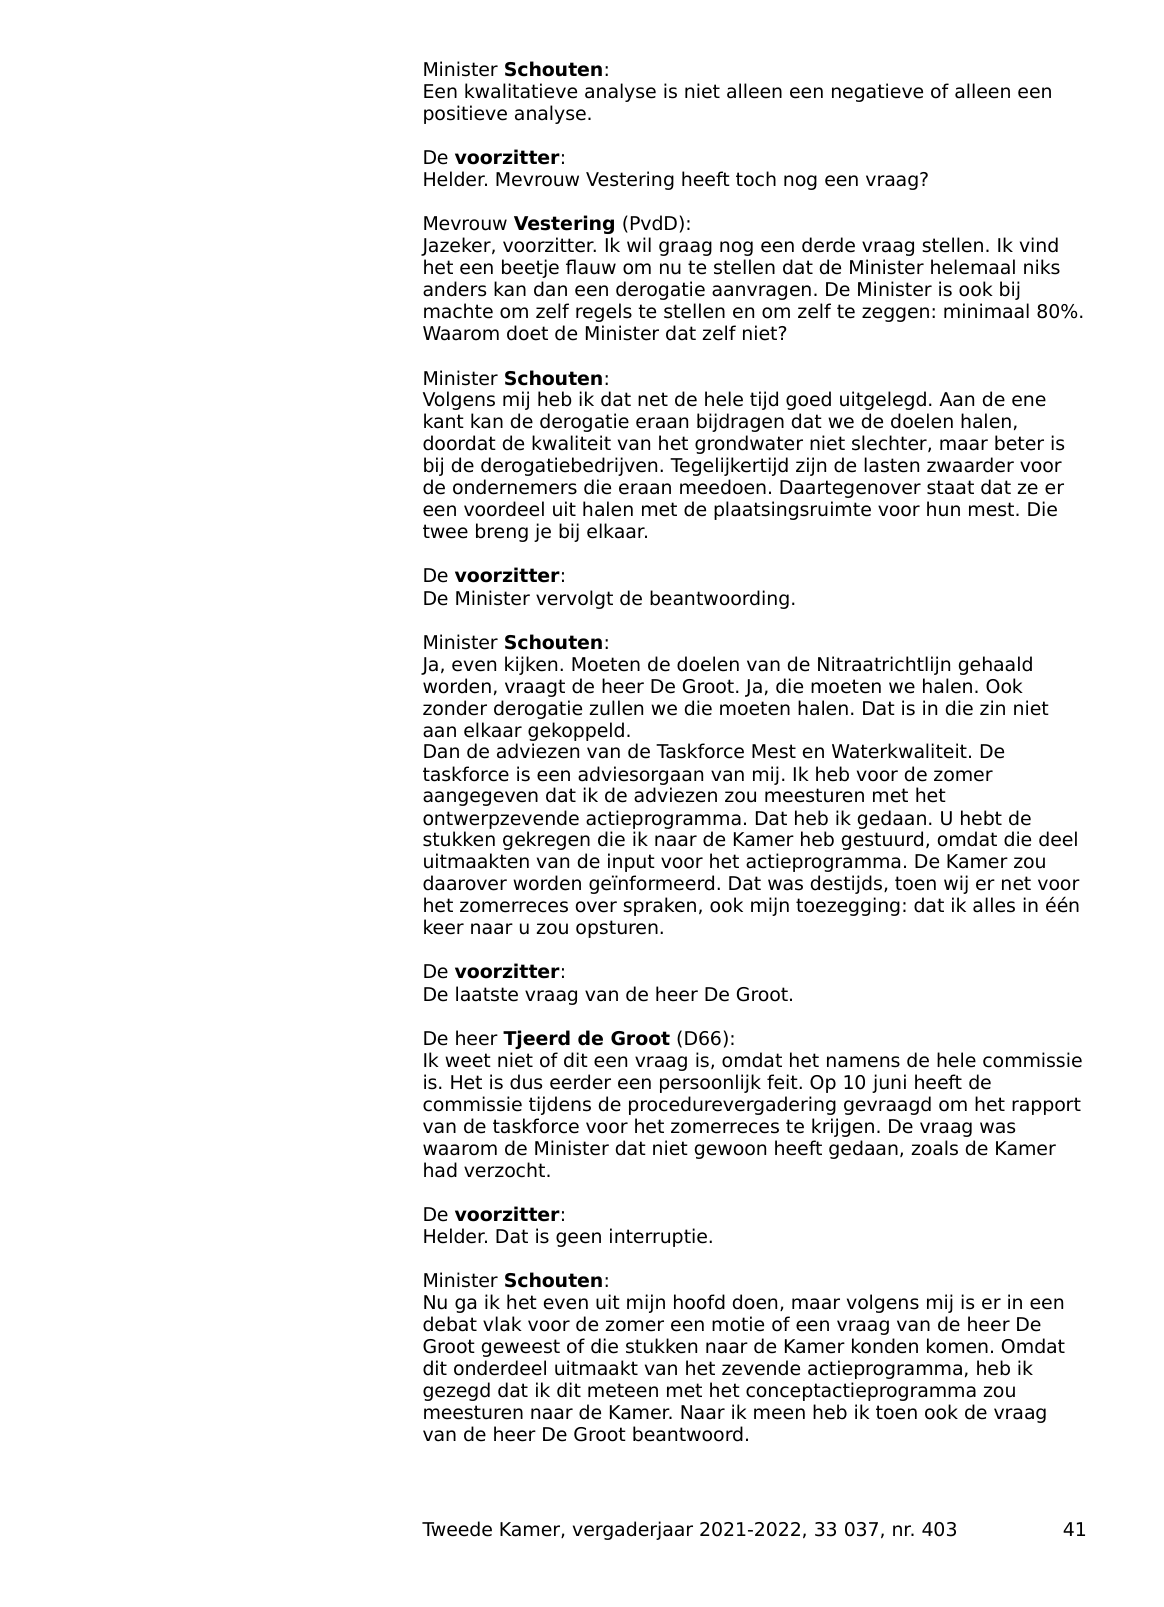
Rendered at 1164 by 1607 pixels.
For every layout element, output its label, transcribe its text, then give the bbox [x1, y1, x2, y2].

text De voorzitter: [422, 961, 1087, 983]
text Een kwalitatieve analyse is niet alleen een negatieve of alleen een positieve analyse. [422, 81, 1087, 125]
text De voorzitter: [422, 1204, 1087, 1226]
text Minister Schouten: [422, 1270, 1087, 1292]
text De voorzitter: [422, 147, 1087, 169]
text De voorzitter: [422, 565, 1087, 587]
text Nu ga ik het even uit mijn hoofd doen, maar volgens mij is er in een debat vlak voor de zomer een motie of een vraag van de heer De Groot geweest of die stukken naar de Kamer konden komen. Omdat dit onderdeel uitmaakt van het zevende actieprogramma, heb ik gezegd dat ik dit meteen met het conceptactieprogramma zou meesturen naar de Kamer. Naar ik meen heb ik toen ook de vraag van de heer De Groot beantwoord. [422, 1292, 1087, 1446]
text Mevrouw Vestering (PvdD): [422, 213, 1087, 235]
text Jazeker, voorzitter. Ik wil graag nog een derde vraag stellen. Ik vind het een beetje flauw om nu te stellen dat de Minister helemaal niks anders kan dan een derogatie aanvragen. De Minister is ook bij machte om zelf regels te stellen en om zelf te zeggen: minimaal 80%. Waarom doet de Minister dat zelf niet? [422, 235, 1087, 345]
text Ja, even kijken. Moeten de doelen van de Nitraatrichtlijn gehaald worden, vraagt de heer De Groot. Ja, die moeten we halen. Ook zonder derogatie zullen we die moeten halen. Dat is in die zin niet aan elkaar gekoppeld. [422, 653, 1087, 741]
text Dan de adviezen van de Taskforce Mest en Waterkwaliteit. De taskforce is een adviesorgaan van mij. Ik heb voor de zomer aangegeven dat ik de adviezen zou meesturen met het ontwerpzevende actieprogramma. Dat heb ik gedaan. U hebt de stukken gekregen die ik naar de Kamer heb gestuurd, omdat die deel uitmaakten van de input voor het actieprogramma. De Kamer zou daarover worden geïnformeerd. Dat was destijds, toen wij er net voor het zomerreces over spraken, ook mijn toezegging: dat ik alles in één keer naar u zou opsturen. [422, 741, 1087, 939]
text Volgens mij heb ik dat net de hele tijd goed uitgelegd. Aan de ene kant kan de derogatie eraan bijdragen dat we de doelen halen, doordat de kwaliteit van het grondwater niet slechter, maar beter is bij de derogatiebedrijven. Tegelijkertijd zijn de lasten zwaarder voor de ondernemers die eraan meedoen. Daartegenover staat dat ze er een voordeel uit halen met de plaatsingsruimte voor hun mest. Die twee breng je bij elkaar. [422, 389, 1087, 543]
text De Minister vervolgt de beantwoording. [422, 587, 1087, 609]
text Ik weet niet of dit een vraag is, omdat het namens de hele commissie is. Het is dus eerder een persoonlijk feit. Op 10 juni heeft de commissie tijdens de procedurevergadering gevraagd om het rapport van de taskforce voor het zomerreces te krijgen. De vraag was waarom de Minister dat niet gewoon heeft gedaan, zoals de Kamer had verzocht. [422, 1049, 1087, 1181]
text Helder. Mevrouw Vestering heeft toch nog een vraag? [422, 169, 1087, 191]
text De laatste vraag van de heer De Groot. [422, 983, 1087, 1005]
text Minister Schouten: [422, 59, 1087, 81]
text Minister Schouten: [422, 367, 1087, 389]
text De heer Tjeerd de Groot (D66): [422, 1028, 1087, 1049]
text Minister Schouten: [422, 632, 1087, 653]
text Helder. Dat is geen interruptie. [422, 1226, 1087, 1248]
